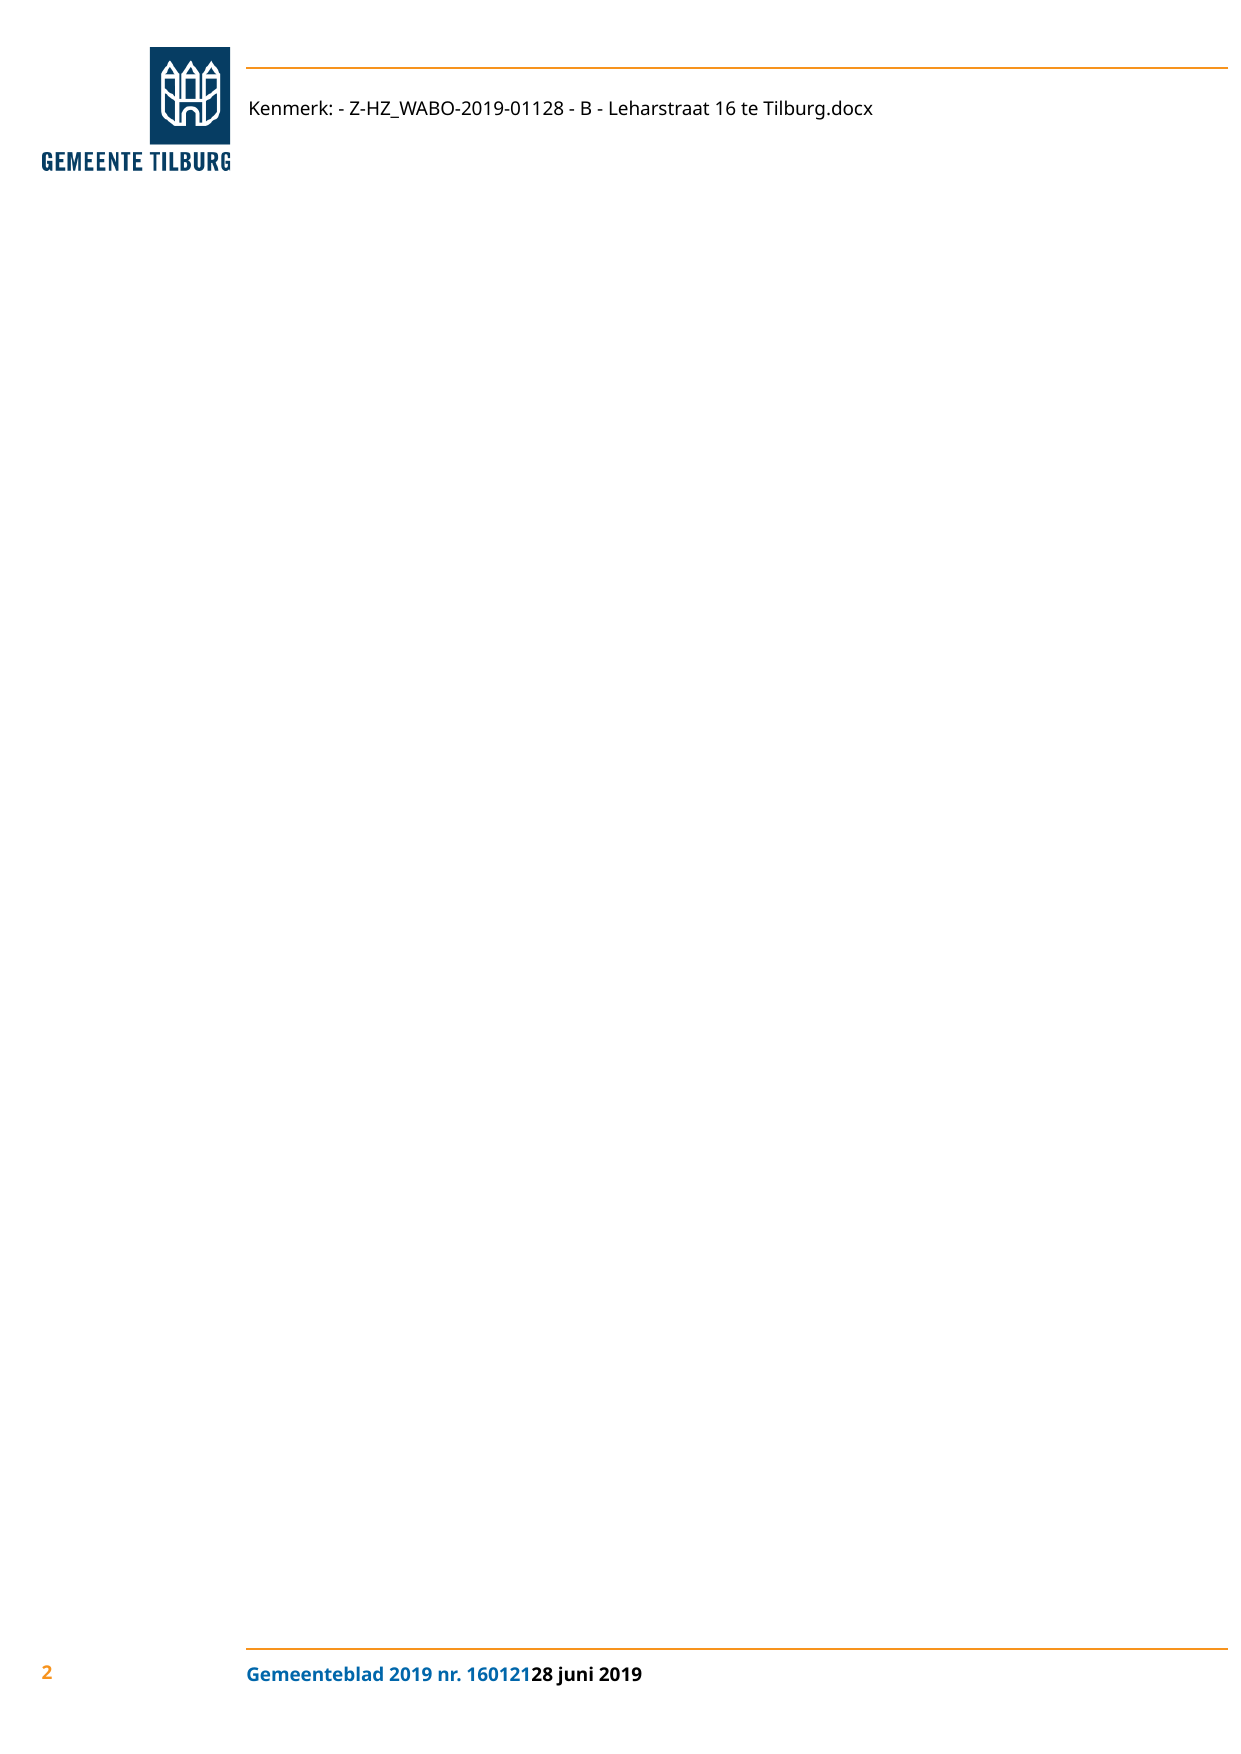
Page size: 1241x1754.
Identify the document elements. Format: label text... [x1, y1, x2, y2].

text Kenmerk: - Z-HZ_WABO-2019-01128 - B - Leharstraat 16 te Tilburg.docx [248, 95, 1152, 121]
picture [41, 47, 231, 172]
